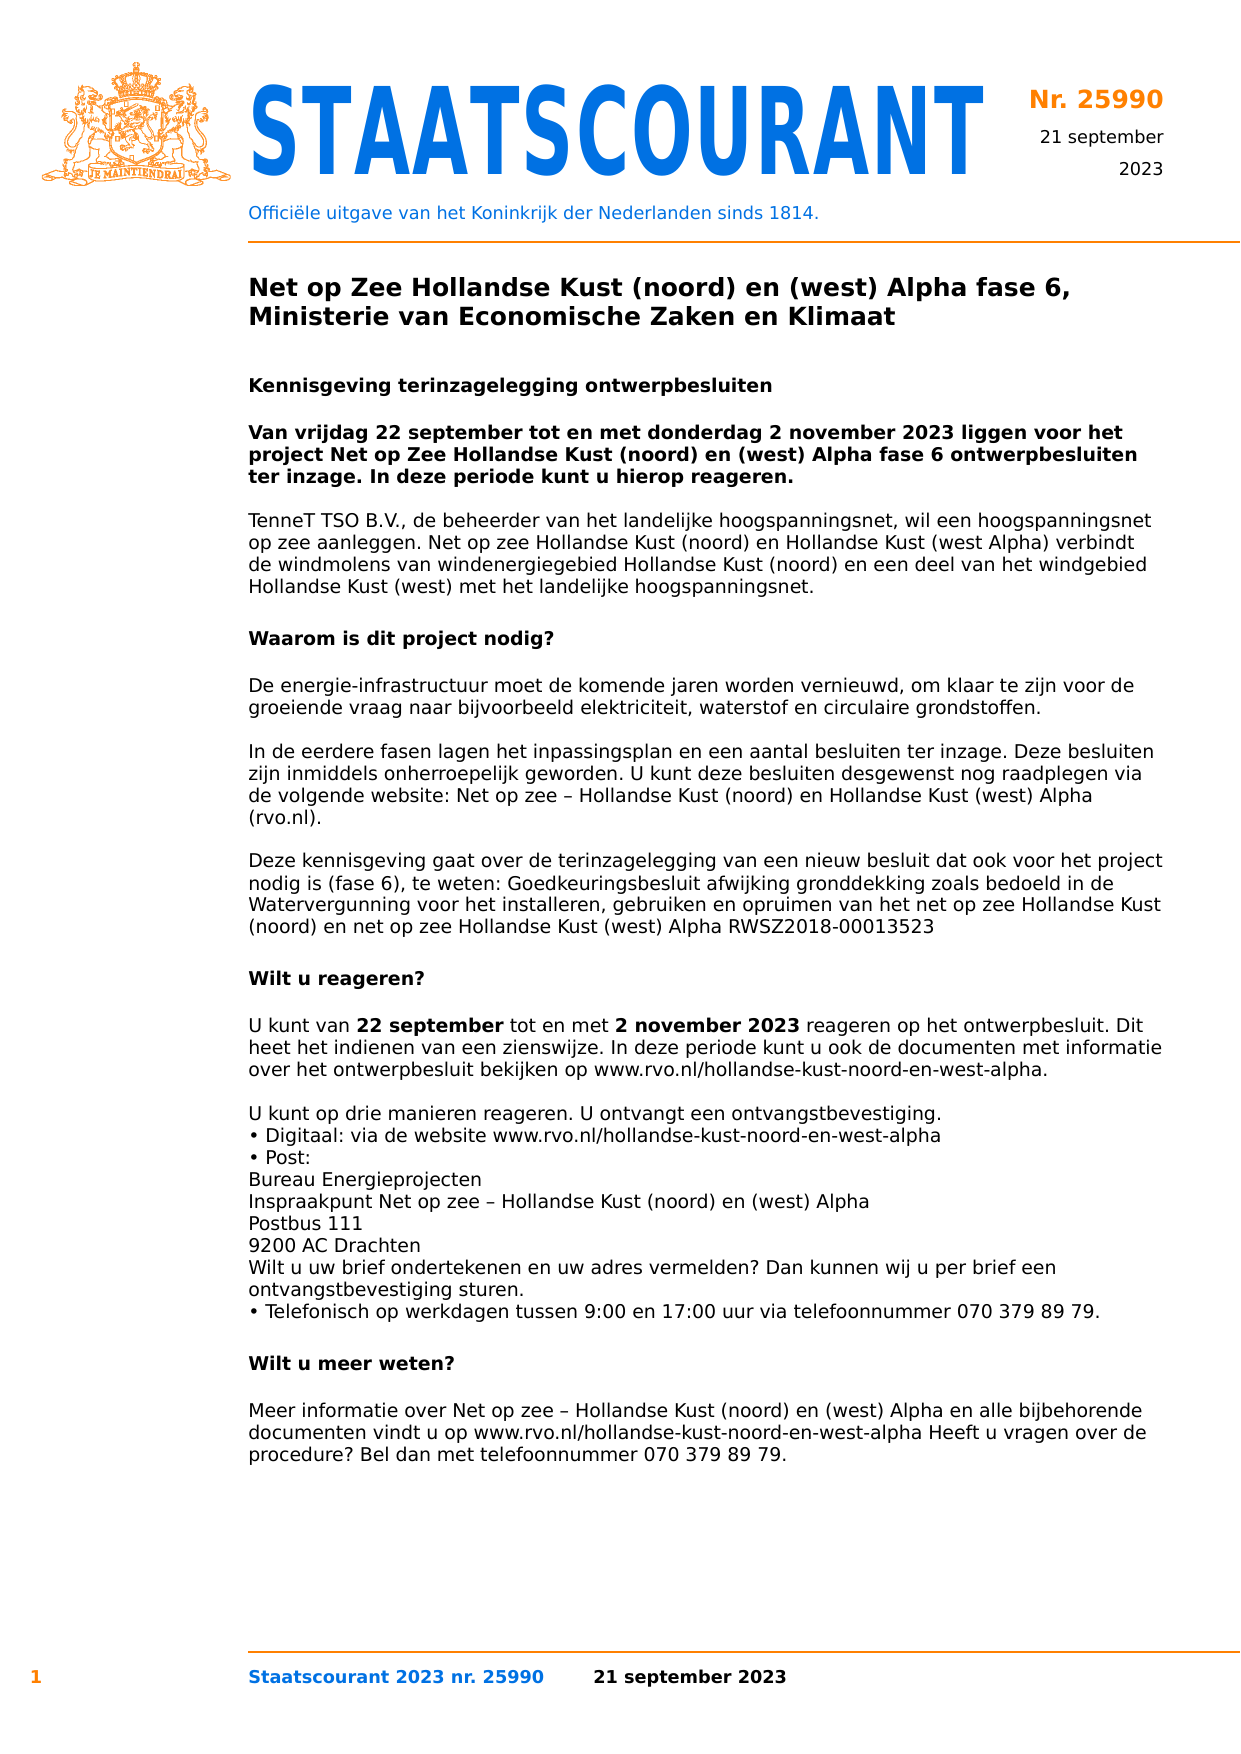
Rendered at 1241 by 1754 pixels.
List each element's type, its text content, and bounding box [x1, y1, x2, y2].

text U kunt van 22 september tot en met 2 november 2023 reageren op het ontwerpbesluit. Dit heet het indienen van een zienswijze. In deze periode kunt u ook de documenten met informatie over het ontwerpbesluit bekijken op www.rvo.nl/hollandse-kust-noord-en-west-alpha. [248, 1015, 1163, 1081]
text 9200 AC Drachten [248, 1235, 1163, 1257]
text U kunt op drie manieren reageren. U ontvangt een ontvangstbevestiging. [248, 1103, 1163, 1125]
subtitle Wilt u reageren? [248, 968, 1163, 990]
table_cell Officiële uitgave van het Koninkrijk der Nederlanden sinds 1814. [248, 203, 1240, 241]
table_cell 21 september [998, 121, 1240, 153]
table_header [25, 62, 248, 241]
text Postbus 111 [248, 1213, 1163, 1235]
text Bureau Energieprojecten [248, 1169, 1163, 1191]
table_header STAATSCOURANT [248, 62, 998, 203]
text Wilt u uw brief ondertekenen en uw adres vermelden? Dan kunnen wij u per brief een ontvangstbevestiging sturen. [248, 1257, 1163, 1301]
text • Telefonisch op werkdagen tussen 9:00 en 17:00 uur via telefoonnummer 070 379 89 79. [248, 1301, 1163, 1323]
text Deze kennisgeving gaat over de terinzagelegging van een nieuw besluit dat ook voor het project nodig is (fase 6), te weten: Goedkeuringsbesluit afwijking gronddekking zoals bedoeld in de Watervergunning voor het installeren, gebruiken en opruimen van het net op zee Hollandse Kust (noord) en net op zee Hollandse Kust (west) Alpha RWSZ2018-00013523 [248, 850, 1163, 938]
text • Digitaal: via de website www.rvo.nl/hollandse-kust-noord-en-west-alpha [248, 1125, 1163, 1147]
text Inspraakpunt Net op zee – Hollandse Kust (noord) en (west) Alpha [248, 1191, 1163, 1213]
subtitle Waarom is dit project nodig? [248, 628, 1163, 650]
table_header Nr. 25990 [998, 62, 1240, 121]
text In de eerdere fasen lagen het inpassingsplan en een aantal besluiten ter inzage. Deze besluiten zijn inmiddels onherroepelijk geworden. U kunt deze besluiten desgewenst nog raadplegen via de volgende website: Net op zee – Hollandse Kust (noord) en Hollandse Kust (west) Alpha (rvo.nl). [248, 741, 1163, 828]
text Van vrijdag 22 september tot en met donderdag 2 november 2023 liggen voor het project Net op Zee Hollandse Kust (noord) en (west) Alpha fase 6 ontwerpbesluiten ter inzage. In deze periode kunt u hierop reageren. [248, 422, 1163, 488]
text Meer informatie over Net op zee – Hollandse Kust (noord) en (west) Alpha en alle bijbehorende documenten vindt u op www.rvo.nl/hollandse-kust-noord-en-west-alpha Heeft u vragen over de procedure? Bel dan met telefoonnummer 070 379 89 79. [248, 1400, 1163, 1466]
text • Post: [248, 1147, 1163, 1169]
text De energie-infrastructuur moet de komende jaren worden vernieuwd, om klaar te zijn voor de groeiende vraag naar bijvoorbeeld elektriciteit, waterstof en circulaire grondstoffen. [248, 675, 1163, 719]
subtitle Kennisgeving terinzagelegging ontwerpbesluiten [248, 375, 1163, 397]
subtitle Wilt u meer weten? [248, 1353, 1163, 1375]
text TenneT TSO B.V., de beheerder van het landelijke hoogspanningsnet, wil een hoogspanningsnet op zee aanleggen. Net op zee Hollandse Kust (noord) en Hollandse Kust (west Alpha) verbindt de windmolens van windenergiegebied Hollandse Kust (noord) en een deel van het windgebied Hollandse Kust (west) met het landelijke hoogspanningsnet. [248, 510, 1163, 598]
subtitle Net op Zee Hollandse Kust (noord) en (west) Alpha fase 6, Ministerie van Economische Zaken en Klimaat [248, 273, 1163, 331]
table_cell 2023 [998, 153, 1240, 203]
picture [41, 62, 231, 186]
